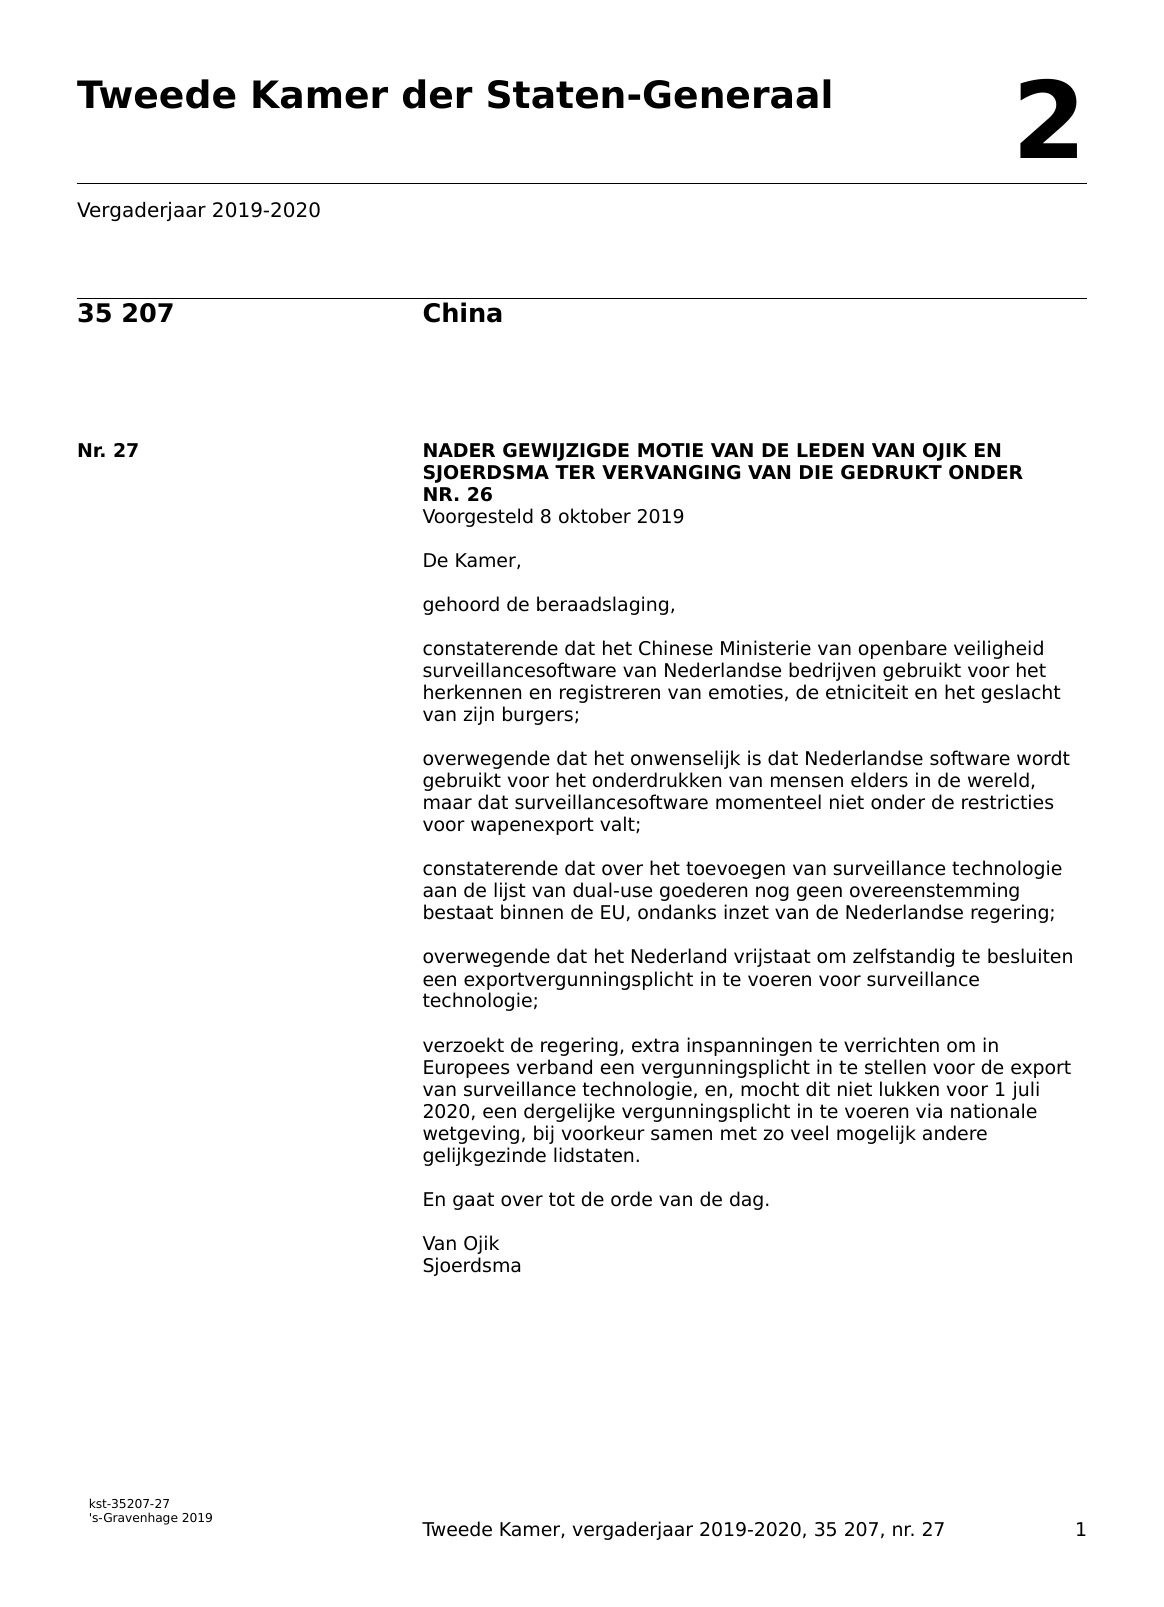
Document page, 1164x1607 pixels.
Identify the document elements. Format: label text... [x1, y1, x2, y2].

text De Kamer, [422, 550, 1087, 572]
text kst-35207-27 [88, 1497, 323, 1511]
table_cell Vergaderjaar 2019-2020 [77, 184, 1087, 298]
text overwegende dat het Nederland vrijstaat om zelfstandig te besluiten een exportvergunningsplicht in te voeren voor surveillance technologie; [422, 946, 1087, 1012]
text 's-Gravenhage 2019 [88, 1511, 323, 1525]
text Sjoerdsma [422, 1255, 1087, 1277]
text gehoord de beraadslaging, [422, 594, 1087, 616]
subtitle 35 207 China [77, 299, 1087, 329]
text constaterende dat over het toevoegen van surveillance technologie aan de lijst van dual-use goederen nog geen overeenstemming bestaat binnen de EU, ondanks inzet van de Nederlandse regering; [422, 858, 1087, 924]
table_header Tweede Kamer der Staten-Generaal [77, 59, 886, 183]
text Voorgesteld 8 oktober 2019 [422, 506, 1087, 528]
subtitle Nr. 27 NADER GEWIJZIGDE MOTIE VAN DE LEDEN VAN OJIK EN SJOERDSMA TER VERVANGING VAN DIE GEDRUKT ONDER NR. 26 [77, 440, 1087, 506]
table_header 2 [886, 59, 1087, 183]
text constaterende dat het Chinese Ministerie van openbare veiligheid surveillancesoftware van Nederlandse bedrijven gebruikt voor het herkennen en registreren van emoties, de etniciteit en het geslacht van zijn burgers; [422, 638, 1087, 726]
text En gaat over tot de orde van de dag. [422, 1189, 1087, 1211]
text overwegende dat het onwenselijk is dat Nederlandse software wordt gebruikt voor het onderdrukken van mensen elders in de wereld, maar dat surveillancesoftware momenteel niet onder de restricties voor wapenexport valt; [422, 748, 1087, 836]
text verzoekt de regering, extra inspanningen te verrichten om in Europees verband een vergunningsplicht in te stellen voor de export van surveillance technologie, en, mocht dit niet lukken voor 1 juli 2020, een dergelijke vergunningsplicht in te voeren via nationale wetgeving, bij voorkeur samen met zo veel mogelijk andere gelijkgezinde lidstaten. [422, 1034, 1087, 1166]
text Van Ojik [422, 1233, 1087, 1255]
